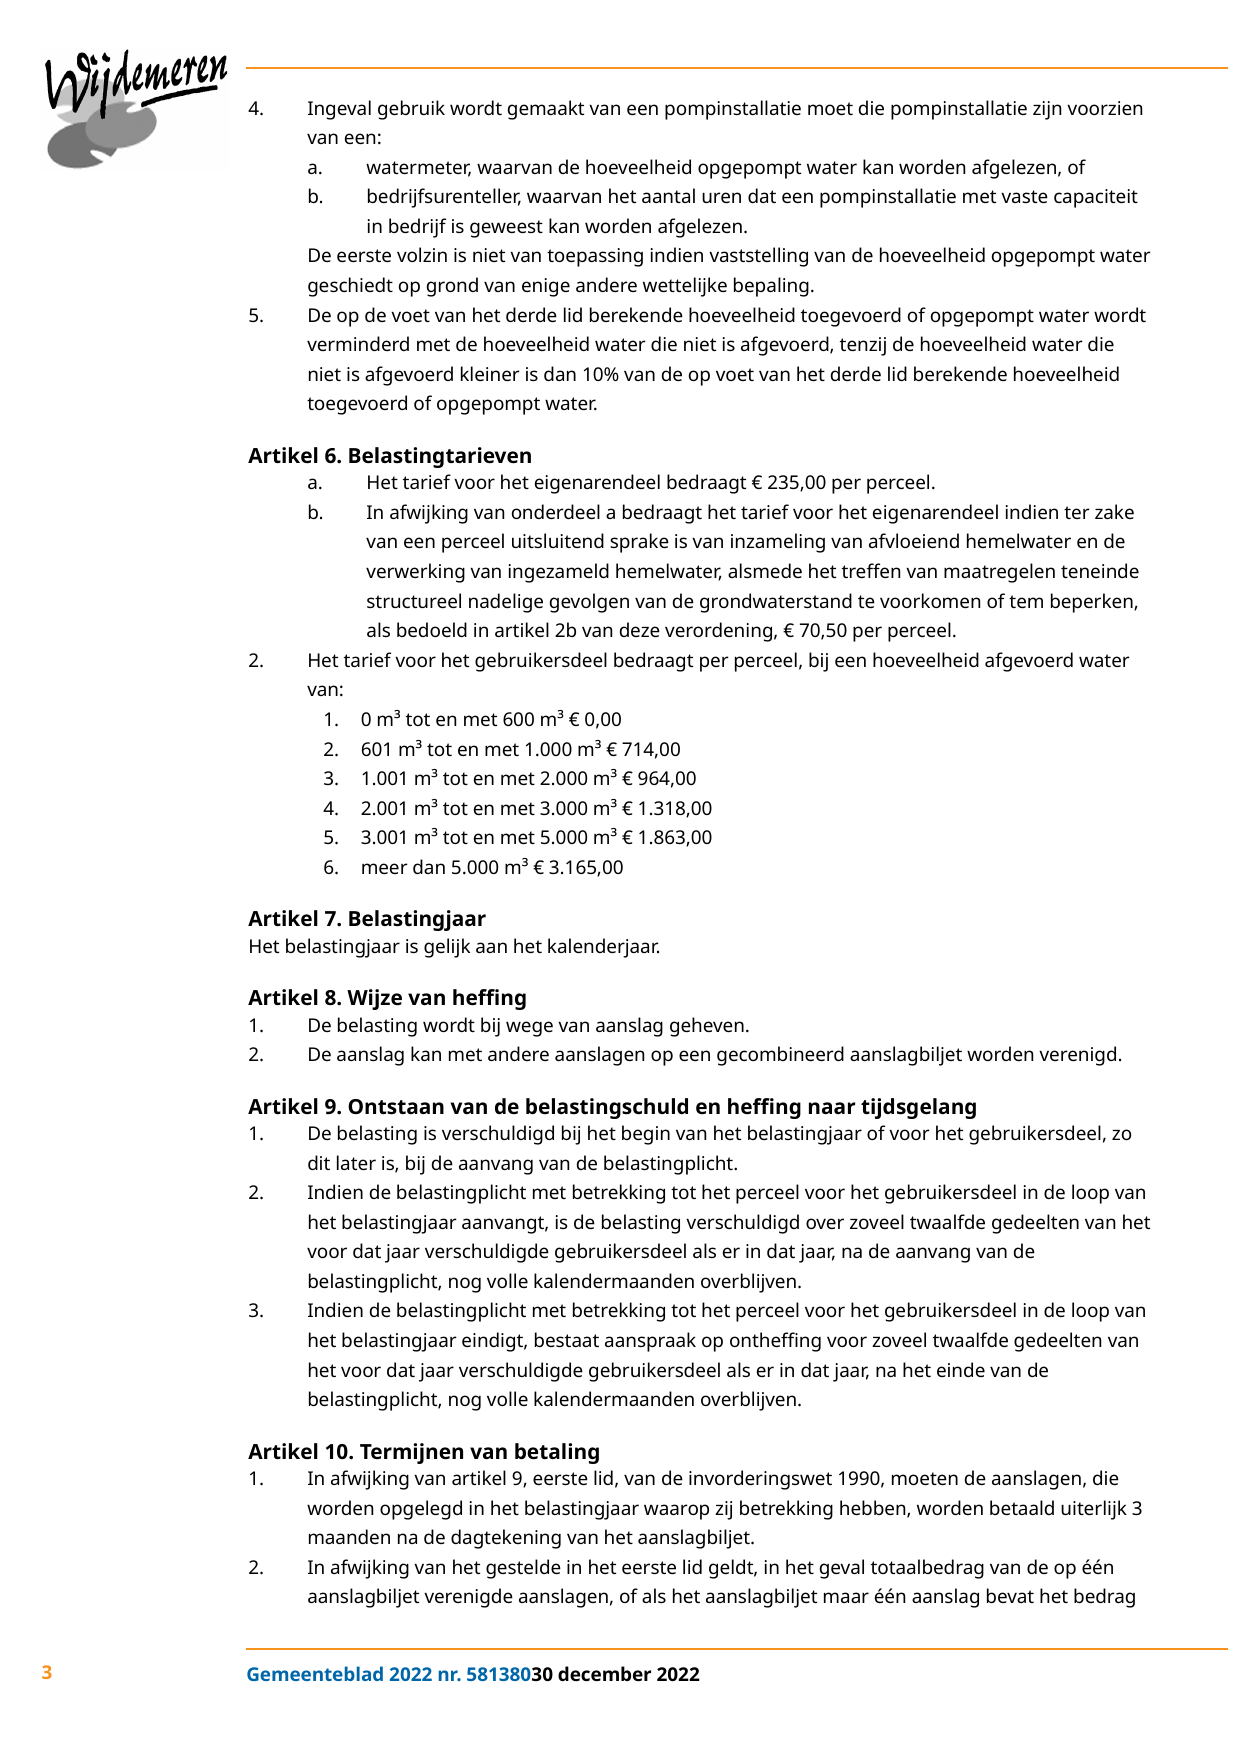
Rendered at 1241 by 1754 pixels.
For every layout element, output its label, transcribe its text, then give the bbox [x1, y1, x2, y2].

list De belasting wordt bij wege van aanslag geheven. [248, 1012, 1152, 1037]
list In afwijking van het gestelde in het eerste lid geldt, in het geval totaalbedrag van de op één aanslagbiljet verenigde aanslagen, of als het aanslagbiljet maar één aanslag bevat het bedrag [248, 1554, 1152, 1609]
list 3.001 m³ tot en met 5.000 m³ € 1.863,00 [323, 824, 1152, 850]
list watermeter, waarvan de hoeveelheid opgepompt water kan worden afgelezen, of [307, 154, 1152, 180]
list Het tarief voor het eigenarendeel bedraagt € 235,00 per perceel. [307, 469, 1152, 495]
list bedrijfsurenteller, waarvan het aantal uren dat een pompinstallatie met vaste capaciteit in bedrijf is geweest kan worden afgelezen. [307, 183, 1152, 239]
list De op de voet van het derde lid berekende hoeveelheid toegevoerd of opgepompt water wordt verminderd met de hoeveelheid water die niet is afgevoerd, tenzij de hoeveelheid water die niet is afgevoerd kleiner is dan 10% van de op voet van het derde lid berekende hoeveelheid toegevoerd of opgepompt water. [248, 302, 1152, 416]
list Ingeval gebruik wordt gemaakt van een pompinstallatie moet die pompinstallatie zijn voorzien van een: [248, 95, 1152, 150]
text Artikel 9. Ontstaan van de belastingschuld en heffing naar tijdsgelang [248, 1092, 1152, 1120]
list 1.001 m³ tot en met 2.000 m³ € 964,00 [323, 765, 1152, 791]
text Artikel 8. Wijze van heffing [248, 983, 1152, 1012]
list De belasting is verschuldigd bij het begin van het belastingjaar of voor het gebruikersdeel, zo dit later is, bij de aanvang van de belastingplicht. [248, 1120, 1152, 1176]
list De aanslag kan met andere aanslagen op een gecombineerd aanslagbiljet worden verenigd. [248, 1041, 1152, 1067]
picture [41, 47, 231, 172]
text Artikel 6. Belastingtarieven [248, 441, 1152, 469]
list De eerste volzin is niet van toepassing indien vaststelling van de hoeveelheid opgepompt water geschiedt op grond van enige andere wettelijke bepaling. [248, 243, 1152, 298]
text Artikel 7. Belastingjaar [248, 904, 1152, 933]
list Indien de belastingplicht met betrekking tot het perceel voor het gebruikersdeel in de loop van het belastingjaar eindigt, bestaat aanspraak op ontheffing voor zoveel twaalfde gedeelten van het voor dat jaar verschuldigde gebruikersdeel als er in dat jaar, na het einde van de belastingplicht, nog volle kalendermaanden overblijven. [248, 1298, 1152, 1412]
list Het tarief voor het gebruikersdeel bedraagt per perceel, bij een hoeveelheid afgevoerd water van: [248, 647, 1152, 702]
list 2.001 m³ tot en met 3.000 m³ € 1.318,00 [323, 795, 1152, 821]
list Indien de belastingplicht met betrekking tot het perceel voor het gebruikersdeel in de loop van het belastingjaar aanvangt, is de belasting verschuldigd over zoveel twaalfde gedeelten van het voor dat jaar verschuldigde gebruikersdeel als er in dat jaar, na de aanvang van de belastingplicht, nog volle kalendermaanden overblijven. [248, 1179, 1152, 1294]
list In afwijking van artikel 9, eerste lid, van de invorderingswet 1990, moeten de aanslagen, die worden opgelegd in het belastingjaar waarop zij betrekking hebben, worden betaald uiterlijk 3 maanden na de dagtekening van het aanslagbiljet. [248, 1465, 1152, 1550]
text Het belastingjaar is gelijk aan het kalenderjaar. [248, 933, 1152, 959]
text Artikel 10. Termijnen van betaling [248, 1437, 1152, 1465]
list 0 m³ tot en met 600 m³ € 0,00 [323, 706, 1152, 732]
list meer dan 5.000 m³ € 3.165,00 [323, 854, 1152, 880]
list 601 m³ tot en met 1.000 m³ € 714,00 [323, 736, 1152, 761]
list In afwijking van onderdeel a bedraagt het tarief voor het eigenarendeel indien ter zake van een perceel uitsluitend sprake is van inzameling van afvloeiend hemelwater en de verwerking van ingezameld hemelwater, alsmede het treffen van maatregelen teneinde structureel nadelige gevolgen van de grondwaterstand te voorkomen of tem beperken, als bedoeld in artikel 2b van deze verordening, € 70,50 per perceel. [307, 499, 1152, 643]
